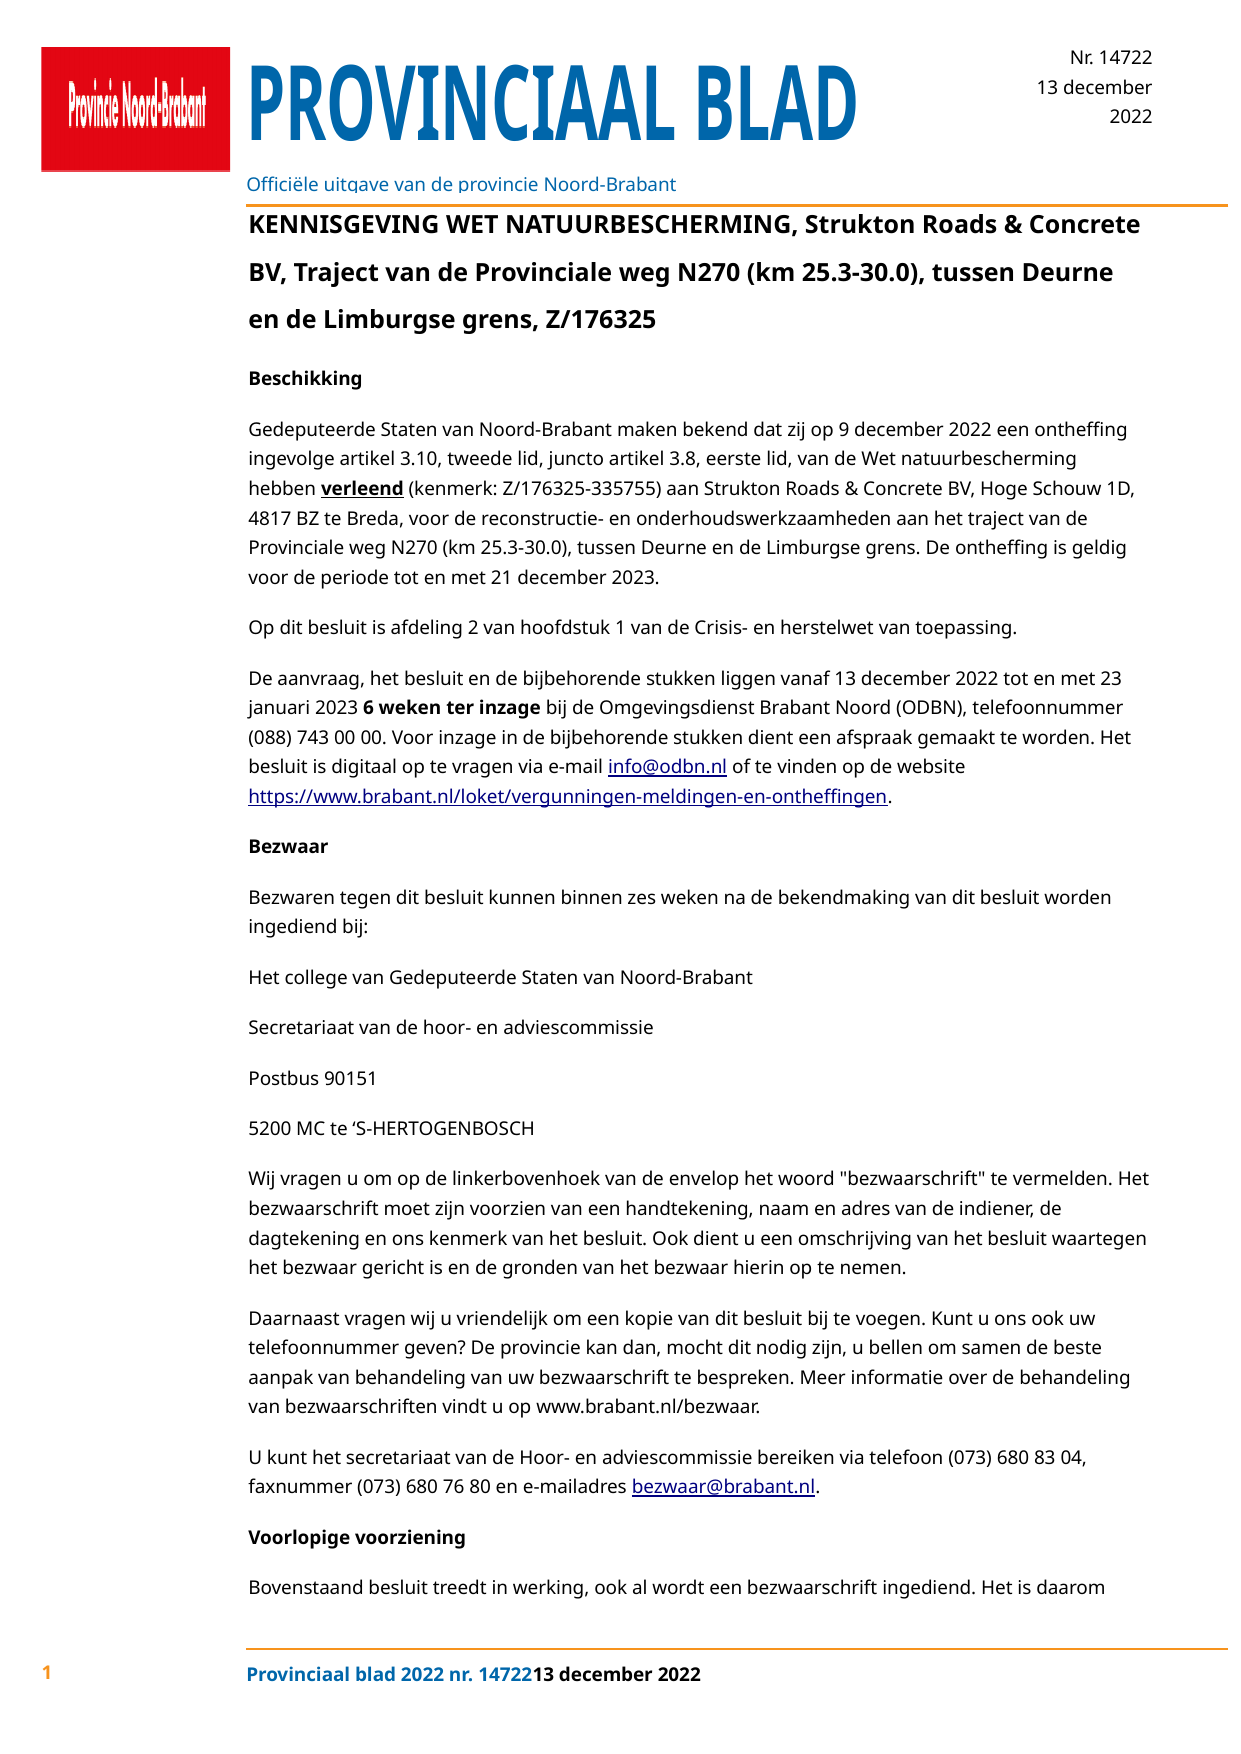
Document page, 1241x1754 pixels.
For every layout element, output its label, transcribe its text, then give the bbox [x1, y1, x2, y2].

text De aanvraag, het besluit en de bijbehorende stukken liggen vanaf 13 december 2022 tot en met 23 januari 2023 6 weken ter inzage bij de Omgevingsdienst Brabant Noord (ODBN), telefoonnummer (088) 743 00 00. Voor inzage in de bijbehorende stukken dient een afspraak gemaakt te worden. Het besluit is digitaal op te vragen via e-mail info@odbn.nl of te vinden op de website https://www.brabant.nl/loket/vergunningen-meldingen-en-ontheffingen. [248, 665, 1152, 809]
text Gedeputeerde Staten van Noord-Brabant maken bekend dat zij op 9 december 2022 een ontheffing ingevolge artikel 3.10, tweede lid, juncto artikel 3.8, eerste lid, van de Wet natuurbescherming hebben verleend (kenmerk: Z/176325-335755) aan Strukton Roads & Concrete BV, Hoge Schouw 1D, 4817 BZ te Breda, voor de reconstructie- en onderhoudswerkzaamheden aan het traject van de Provinciale weg N270 (km 25.3-30.0), tussen Deurne en de Limburgse grens. De ontheffing is geldig voor de periode tot en met 21 december 2023. [248, 416, 1152, 589]
picture [41, 47, 231, 172]
text KENNISGEVING WET NATUURBESCHERMING, Strukton Roads & Concrete BV, Traject van de Provinciale weg N270 (km 25.3-30.0), tussen Deurne en de Limburgse grens, Z/176325 [248, 207, 1152, 336]
text Voorlopige voorziening [248, 1524, 1152, 1549]
text Bezwaar [248, 833, 1152, 859]
text Daarnaast vragen wij u vriendelijk om een kopie van dit besluit bij te voegen. Kunt u ons ook uw telefoonnummer geven? De provincie kan dan, mocht dit nodig zijn, u bellen om samen de beste aanpak van behandeling van uw bezwaarschrift te bespreken. Meer informatie over de behandeling van bezwaarschriften vindt u op www.brabant.nl/bezwaar. [248, 1305, 1152, 1419]
text U kunt het secretariaat van de Hoor- en adviescommissie bereiken via telefoon (073) 680 83 04, faxnummer (073) 680 76 80 en e-mailadres bezwaar@brabant.nl. [248, 1444, 1152, 1499]
text Het college van Gedeputeerde Staten van Noord-Brabant [248, 964, 1152, 989]
text Bezwaren tegen dit besluit kunnen binnen zes weken na de bekendmaking van dit besluit worden ingediend bij: [248, 884, 1152, 939]
text Secretariaat van de hoor- en adviescommissie [248, 1014, 1152, 1040]
text Bovenstaand besluit treedt in werking, ook al wordt een bezwaarschrift ingediend. Het is daarom [248, 1574, 1152, 1600]
text 5200 MC te ‘S‑HERTOGENBOSCH [248, 1115, 1152, 1141]
text Beschikking [248, 366, 1152, 391]
text Op dit besluit is afdeling 2 van hoofdstuk 1 van de Crisis- en herstelwet van toepassing. [248, 614, 1152, 640]
text Wij vragen u om op de linkerbovenhoek van de envelop het woord "bezwaarschrift" te vermelden. Het bezwaarschrift moet zijn voorzien van een handtekening, naam en adres van de indiener, de dagtekening en ons kenmerk van het besluit. Ook dient u een omschrijving van het besluit waartegen het bezwaar gericht is en de gronden van het bezwaar hierin op te nemen. [248, 1166, 1152, 1280]
text Postbus 90151 [248, 1065, 1152, 1090]
